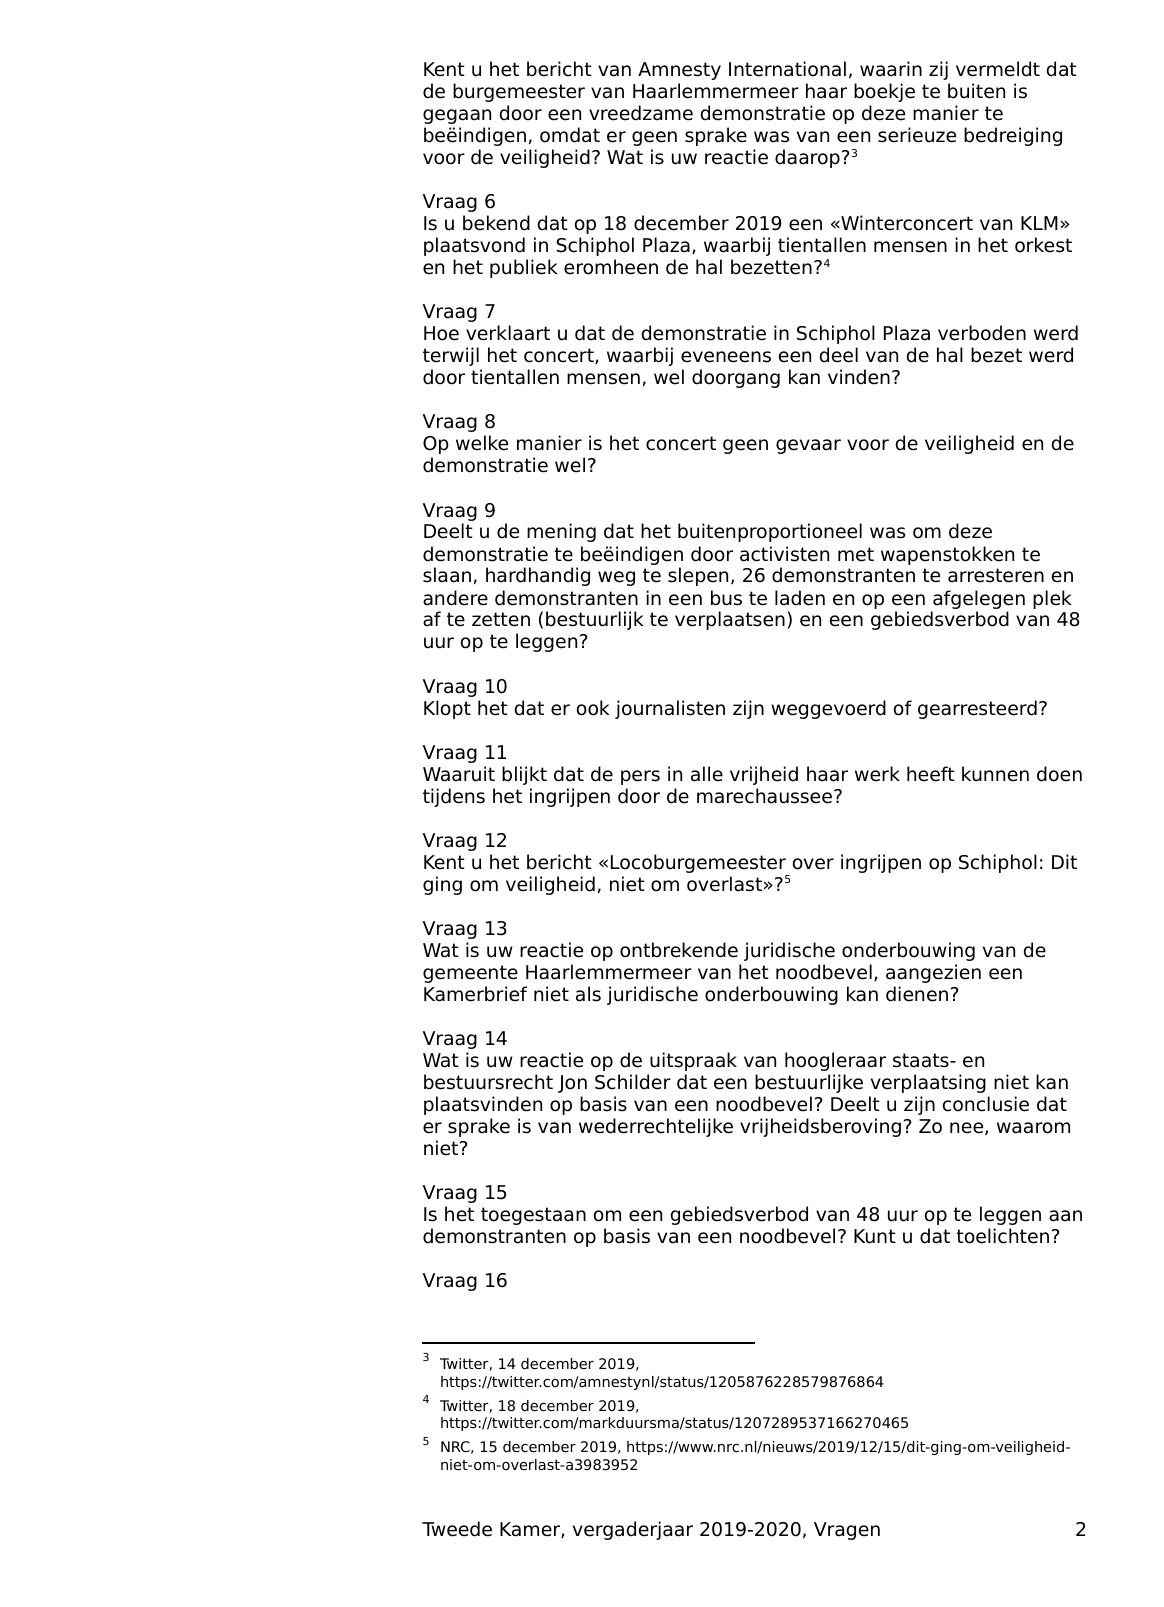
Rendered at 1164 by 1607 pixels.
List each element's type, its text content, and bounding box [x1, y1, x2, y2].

text Kent u het bericht van Amnesty International, waarin zij vermeldt dat de burgemeester van Haarlemmermeer haar boekje te buiten is gegaan door een vreedzame demonstratie op deze manier te beëindigen, omdat er geen sprake was van een serieuze bedreiging voor de veiligheid? Wat is uw reactie daarop? [422, 59, 1087, 169]
text Wat is uw reactie op de uitspraak van hoogleraar staats- en bestuursrecht Jon Schilder dat een bestuurlijke verplaatsing niet kan plaatsvinden op basis van een noodbevel? Deelt u zijn conclusie dat er sprake is van wederrechtelijke vrijheidsberoving? Zo nee, waarom niet? [422, 1050, 1087, 1160]
text NRC, 15 december 2019, https://www.nrc.nl/nieuws/2019/12/15/dit-ging-om-veiligheid-niet-om-overlast-a3983952 [422, 1435, 1087, 1474]
text Vraag 12 [422, 830, 1087, 852]
text Waaruit blijkt dat de pers in alle vrijheid haar werk heeft kunnen doen tijdens het ingrijpen door de marechaussee? [422, 764, 1087, 808]
text Wat is uw reactie op ontbrekende juridische onderbouwing van de gemeente Haarlemmermeer van het noodbevel, aangezien een Kamerbrief niet als juridische onderbouwing kan dienen? [422, 940, 1087, 1006]
text Vraag 14 [422, 1028, 1087, 1050]
text Op welke manier is het concert geen gevaar voor de veiligheid en de demonstratie wel? [422, 433, 1087, 477]
text Vraag 7 [422, 301, 1087, 323]
text Vraag 11 [422, 742, 1087, 764]
text Twitter, 14 december 2019, https://twitter.com/amnestynl/status/1205876228579876864 [422, 1352, 1087, 1391]
text Vraag 10 [422, 676, 1087, 697]
text Is het toegestaan om een gebiedsverbod van 48 uur op te leggen aan demonstranten op basis van een noodbevel? Kunt u dat toelichten? [422, 1204, 1087, 1248]
text Vraag 8 [422, 411, 1087, 433]
text Vraag 16 [422, 1270, 1087, 1292]
text Vraag 13 [422, 918, 1087, 940]
text Deelt u de mening dat het buitenproportioneel was om deze demonstratie te beëindigen door activisten met wapenstokken te slaan, hardhandig weg te slepen, 26 demonstranten te arresteren en andere demonstranten in een bus te laden en op een afgelegen plek af te zetten (bestuurlijk te verplaatsen) en een gebiedsverbod van 48 uur op te leggen? [422, 521, 1087, 653]
text Is u bekend dat op 18 december 2019 een «Winterconcert van KLM» plaatsvond in Schiphol Plaza, waarbij tientallen mensen in het orkest en het publiek eromheen de hal bezetten? [422, 213, 1087, 279]
text Vraag 9 [422, 499, 1087, 521]
text Kent u het bericht «Locoburgemeester over ingrijpen op Schiphol: Dit ging om veiligheid, niet om overlast»? [422, 852, 1087, 896]
text Klopt het dat er ook journalisten zijn weggevoerd of gearresteerd? [422, 697, 1087, 719]
text Twitter, 18 december 2019, https://twitter.com/markduursma/status/1207289537166270465 [422, 1393, 1087, 1432]
text Hoe verklaart u dat de demonstratie in Schiphol Plaza verboden werd terwijl het concert, waarbij eveneens een deel van de hal bezet werd door tientallen mensen, wel doorgang kan vinden? [422, 323, 1087, 389]
text Vraag 6 [422, 191, 1087, 213]
text Vraag 15 [422, 1182, 1087, 1204]
